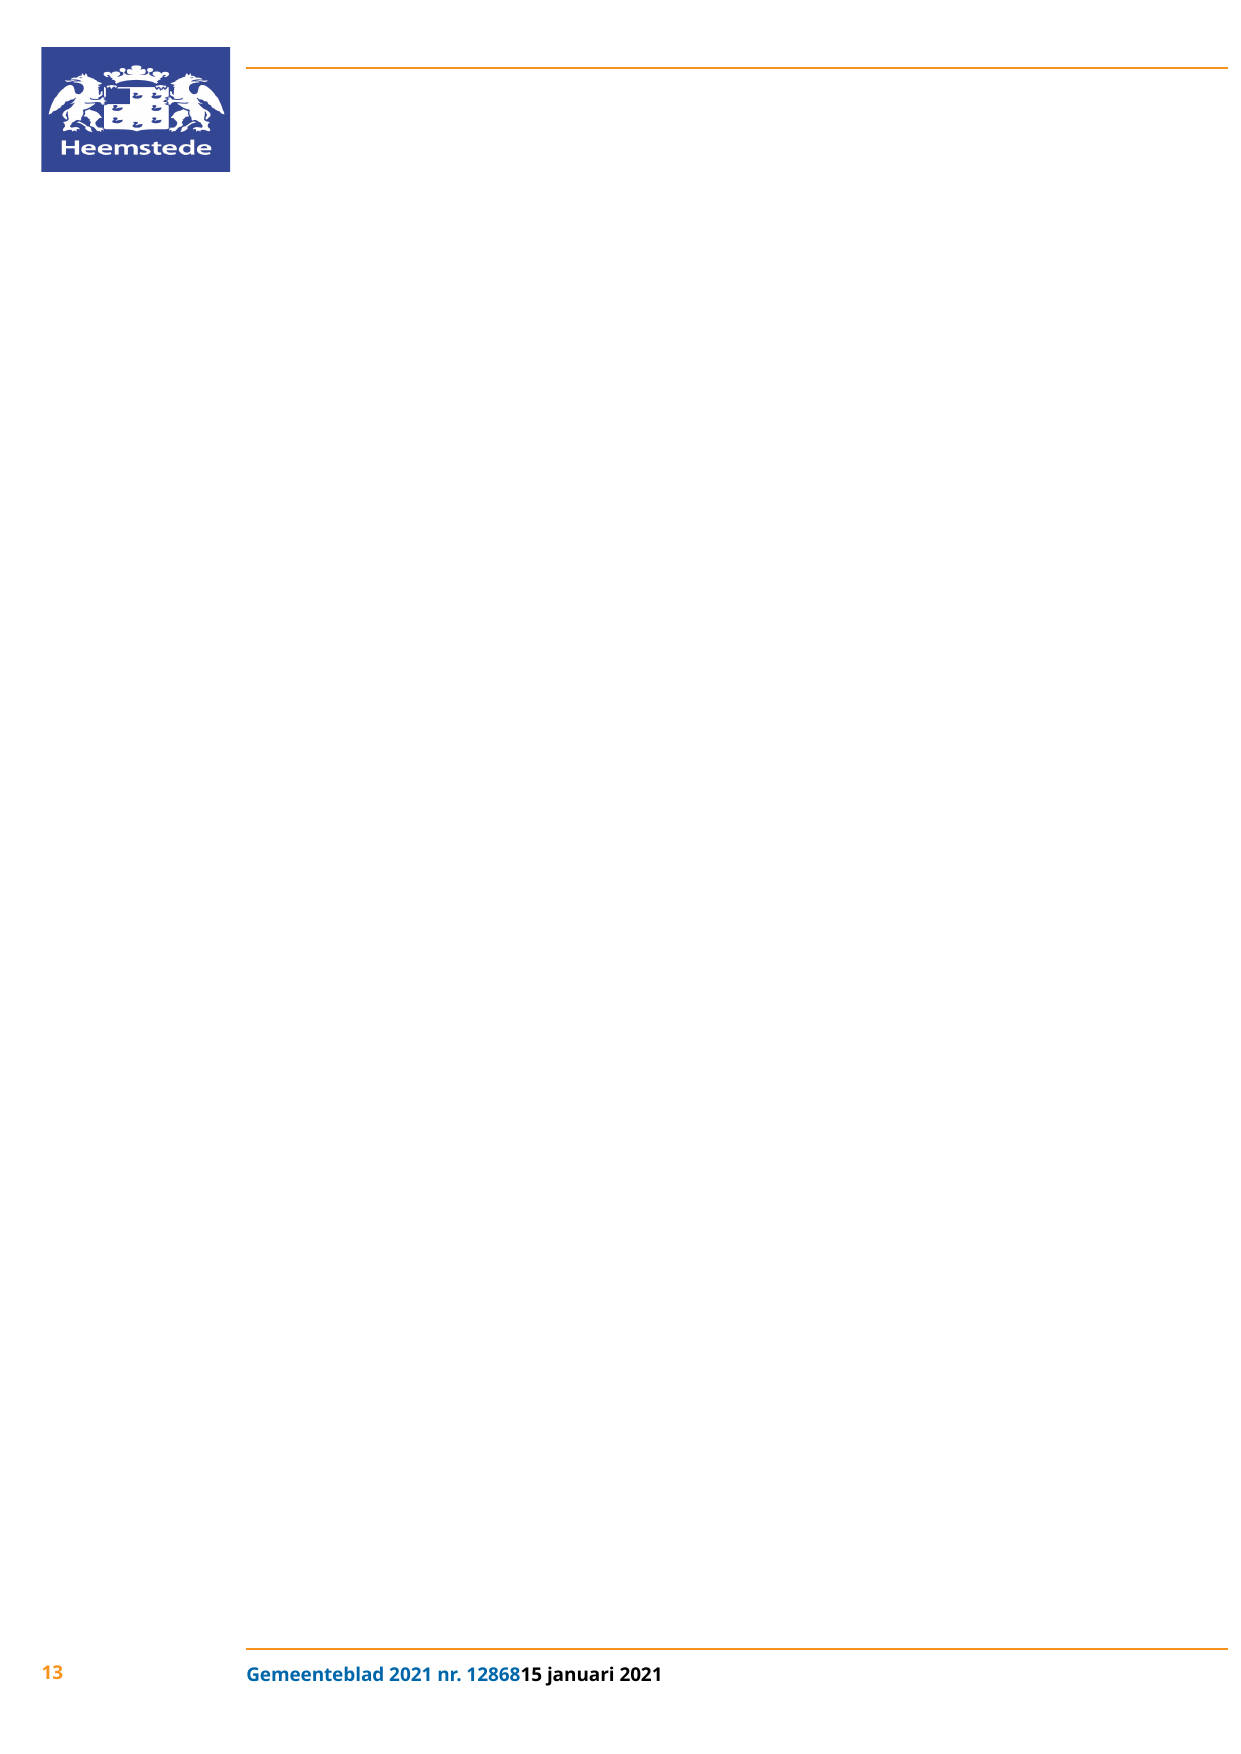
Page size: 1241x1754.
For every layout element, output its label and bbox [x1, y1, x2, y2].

picture [41, 47, 231, 172]
